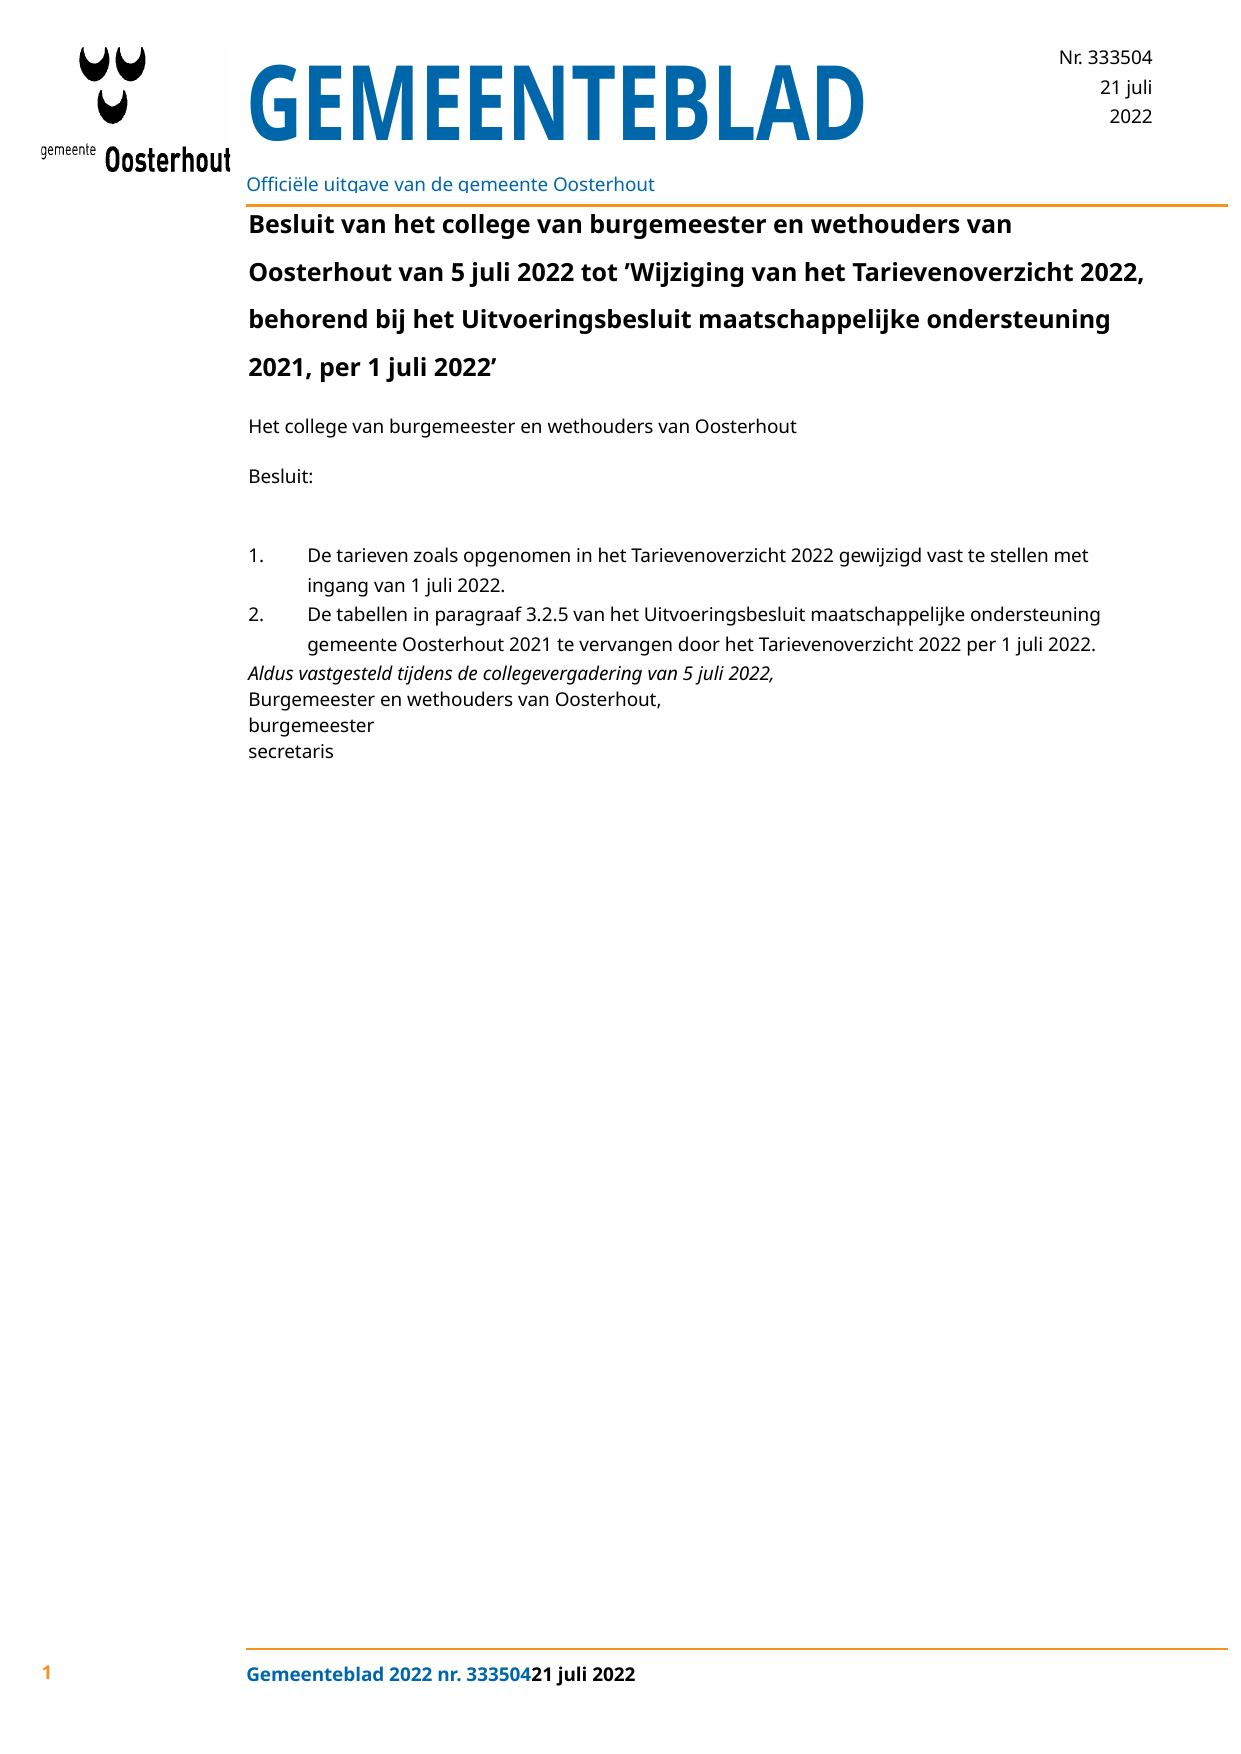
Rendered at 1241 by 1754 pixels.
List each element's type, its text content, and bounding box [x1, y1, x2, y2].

list De tabellen in paragraaf 3.2.5 van het Uitvoeringsbesluit maatschappelijke ondersteuning gemeente Oosterhout 2021 te vervangen door het Tarievenoverzicht 2022 per 1 juli 2022. [248, 601, 1152, 657]
picture [41, 47, 231, 172]
text Besluit: [248, 463, 1152, 489]
text Burgemeester en wethouders van Oosterhout, [248, 686, 1152, 712]
text burgemeester [248, 712, 1152, 738]
list De tarieven zoals opgenomen in het Tarievenoverzicht 2022 gewijzigd vast te stellen met ingang van 1 juli 2022. [248, 542, 1152, 598]
text Besluit van het college van burgemeester en wethouders van Oosterhout van 5 juli 2022 tot ’Wijziging van het Tarievenoverzicht 2022, behorend bij het Uitvoeringsbesluit maatschappelijke ondersteuning 2021, per 1 juli 2022’ [248, 207, 1152, 384]
text Aldus vastgesteld tijdens de collegevergadering van 5 juli 2022, [248, 661, 1152, 686]
text secretaris [248, 738, 1152, 763]
text Het college van burgemeester en wethouders van Oosterhout [248, 413, 1152, 439]
